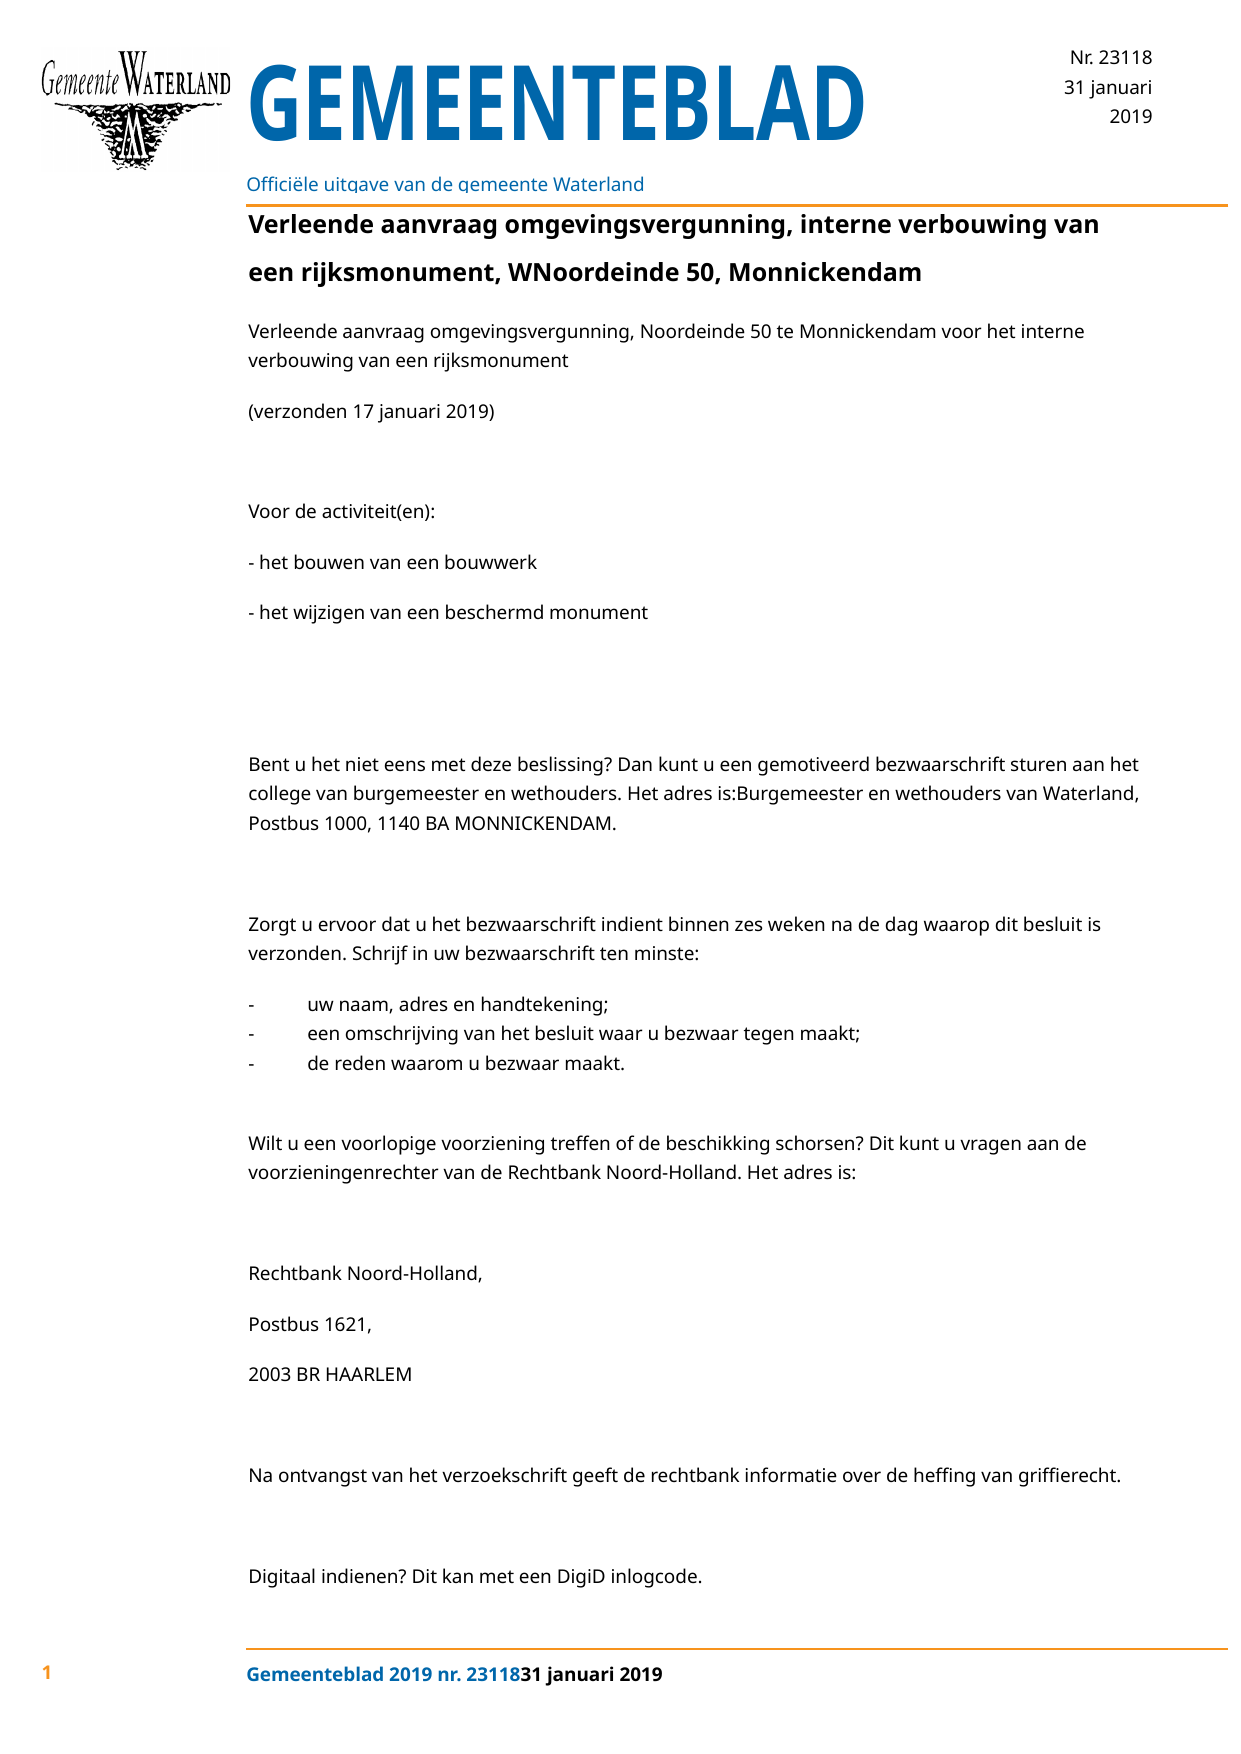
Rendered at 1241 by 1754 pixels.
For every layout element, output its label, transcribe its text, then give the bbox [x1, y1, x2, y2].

text Na ontvangst van het verzoekschrift geeft de rechtbank informatie over de heffing van griffierecht. [248, 1462, 1152, 1488]
list de reden waarom u bezwaar maakt. [248, 1050, 1152, 1076]
text (verzonden 17 januari 2019) [248, 398, 1152, 424]
list uw naam, adres en handtekening; [248, 991, 1152, 1017]
text Voor de activiteit(en): [248, 499, 1152, 524]
text Rechtbank Noord-Holland, [248, 1260, 1152, 1286]
text - het bouwen van een bouwwerk [248, 549, 1152, 575]
text Bent u het niet eens met deze beslissing? Dan kunt u een gemotiveerd bezwaarschrift sturen aan het college van burgemeester en wethouders. Het adres is:Burgemeester en wethouders van Waterland, Postbus 1000, 1140 BA MONNICKENDAM. [248, 751, 1152, 836]
text Verleende aanvraag omgevingsvergunning, interne verbouwing van een rijksmonument, WNoordeinde 50, Monnickendam [248, 207, 1152, 288]
picture [41, 47, 231, 172]
text Zorgt u ervoor dat u het bezwaarschrift indient binnen zes weken na de dag waarop dit besluit is verzonden. Schrijf in uw bezwaarschrift ten minste: [248, 911, 1152, 966]
text - het wijzigen van een beschermd monument [248, 599, 1152, 625]
list een omschrijving van het besluit waar u bezwaar tegen maakt; [248, 1020, 1152, 1046]
text 2003 BR HAARLEM [248, 1361, 1152, 1387]
text Digitaal indienen? Dit kan met een DigiD inlogcode. [248, 1563, 1152, 1589]
text Verleende aanvraag omgevingsvergunning, Noordeinde 50 te Monnickendam voor het interne verbouwing van een rijksmonument [248, 318, 1152, 373]
text Postbus 1621, [248, 1311, 1152, 1337]
text Wilt u een voorlopige voorziening treffen of de beschikking schorsen? Dit kunt u vragen aan de voorzieningenrechter van de Rechtbank Noord-Holland. Het adres is: [248, 1130, 1152, 1185]
